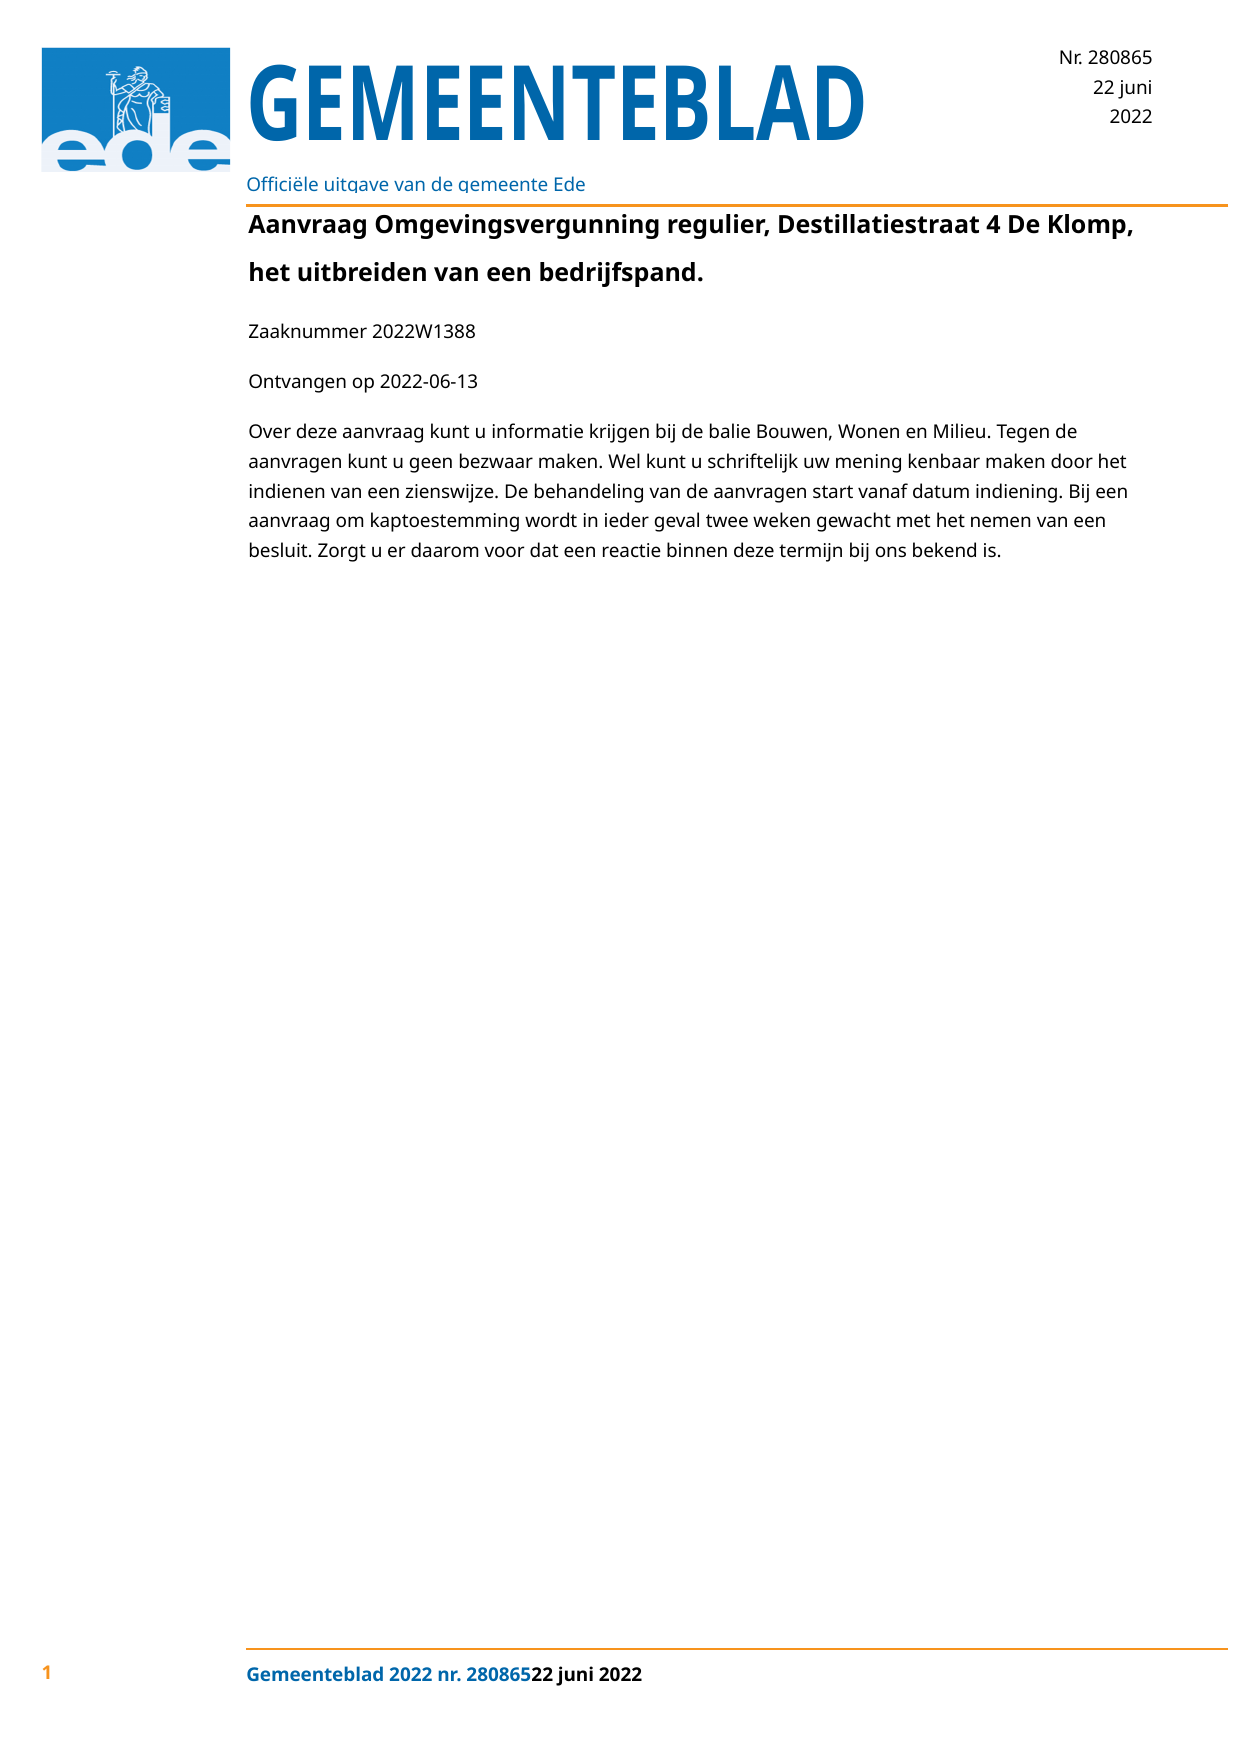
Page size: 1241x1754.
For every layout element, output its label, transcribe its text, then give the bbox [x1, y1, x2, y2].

text Zaaknummer 2022W1388 [248, 318, 1152, 344]
text Ontvangen op 2022-06-13 [248, 368, 1152, 394]
picture [41, 47, 231, 172]
text Aanvraag Omgevingsvergunning regulier, Destillatiestraat 4 De Klomp, het uitbreiden van een bedrijfspand. [248, 207, 1152, 288]
text Over deze aanvraag kunt u informatie krijgen bij de balie Bouwen, Wonen en Milieu. Tegen de aanvragen kunt u geen bezwaar maken. Wel kunt u schriftelijk uw mening kenbaar maken door het indienen van een zienswijze. De behandeling van de aanvragen start vanaf datum indiening. Bij een aanvraag om kaptoestemming wordt in ieder geval twee weken gewacht met het nemen van een besluit. Zorgt u er daarom voor dat een reactie binnen deze termijn bij ons bekend is. [248, 419, 1152, 563]
